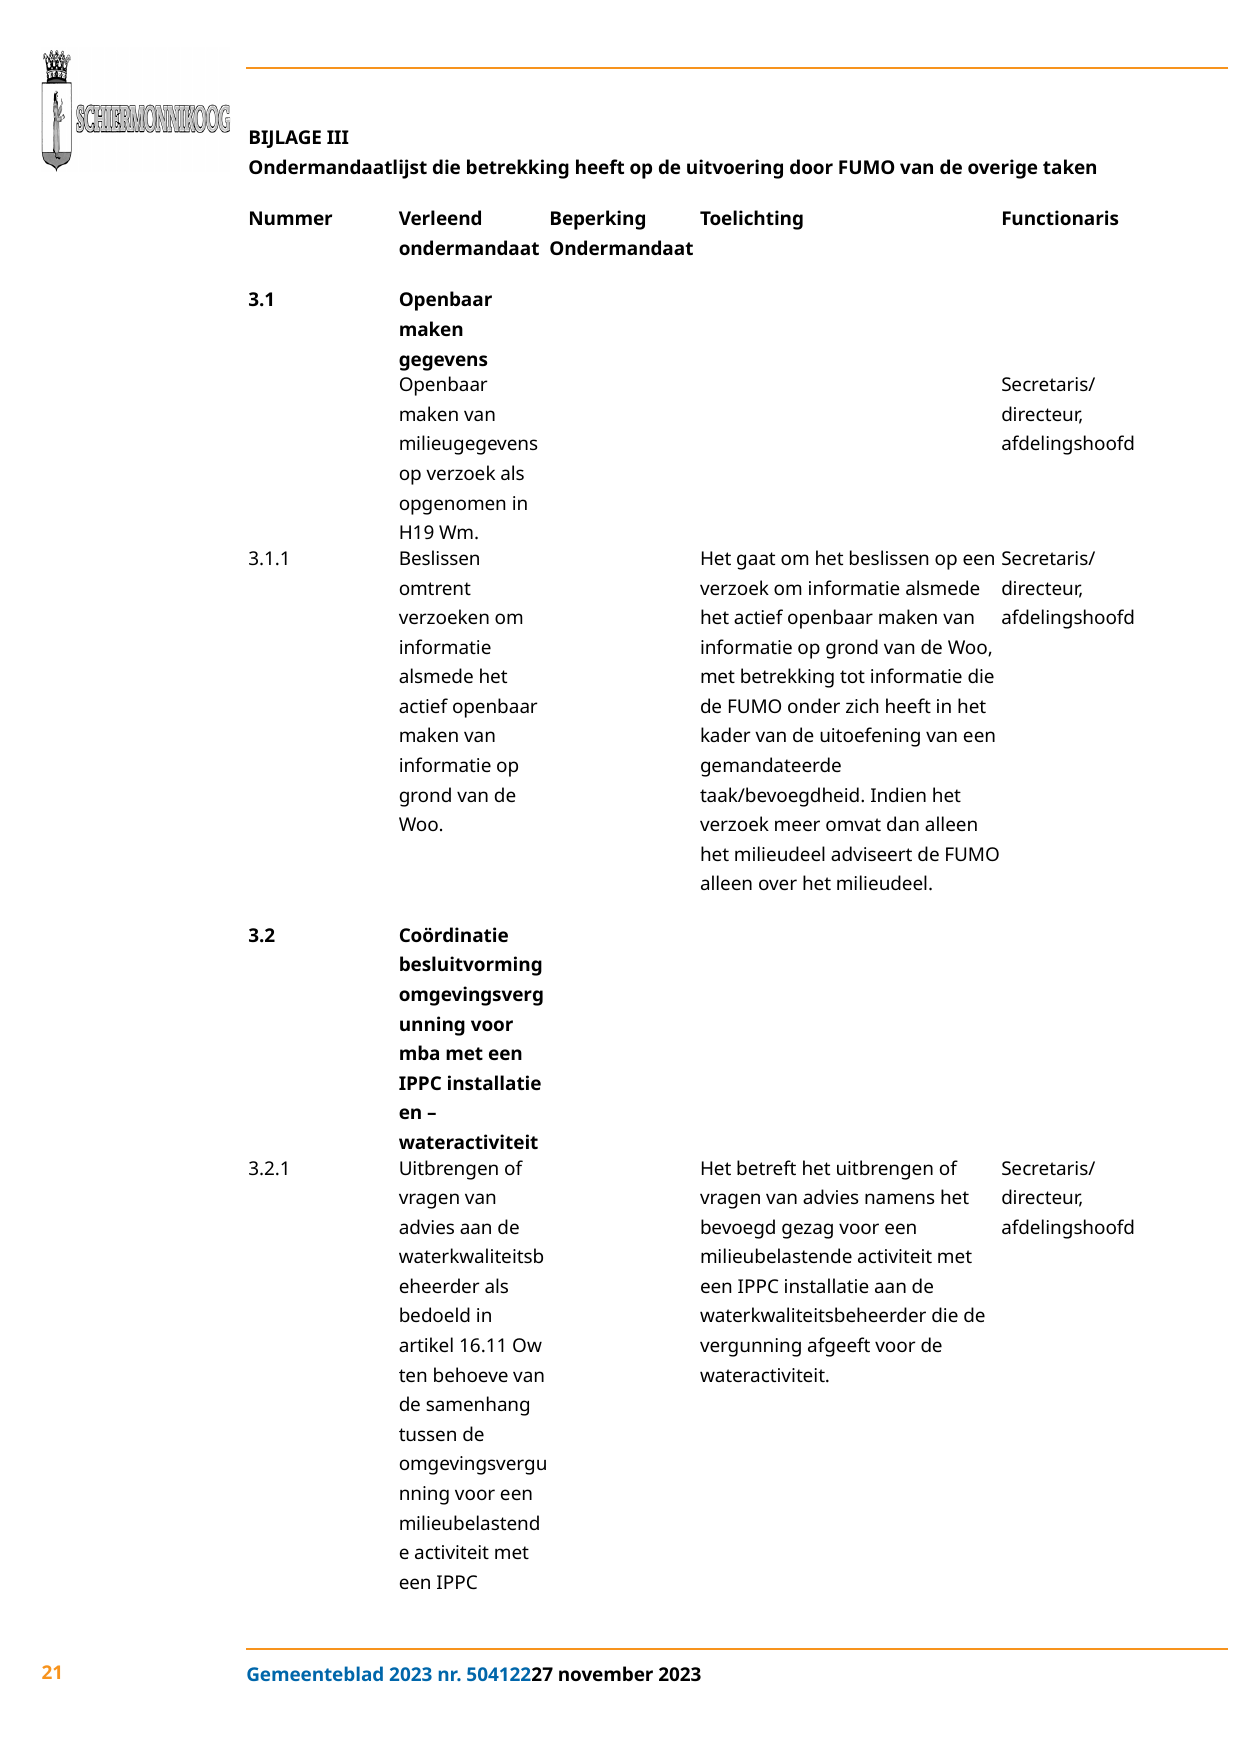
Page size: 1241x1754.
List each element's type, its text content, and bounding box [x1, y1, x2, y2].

table_cell Het betreft het uitbrengen of vragen van advies namens het bevoegd gezag voor een milieubelastende activiteit met een IPPC installatie aan de waterkwaliteitsbeheerder die de vergunning afgeeft voor de wateractiviteit. [700, 1155, 1001, 1595]
table_cell Verleend ondermandaat [399, 206, 549, 261]
table_cell Openbaar maken gegevens [399, 287, 549, 371]
table_cell [248, 180, 1152, 206]
table_cell Secretaris/ directeur, afdelingshoofd [1001, 545, 1152, 896]
table_cell 3.1.1 [248, 545, 398, 896]
table_cell [549, 287, 1152, 371]
table_cell [248, 896, 1152, 922]
table_cell Beperking Ondermandaat [549, 206, 700, 261]
table_cell Secretaris/ directeur, afdelingshoofd [1001, 371, 1152, 545]
table_cell [700, 371, 1001, 545]
table_cell Functionaris [1001, 206, 1152, 261]
table_cell [549, 545, 700, 896]
table_cell Openbaar maken van milieugegevens op verzoek als opgenomen in H19 Wm. [399, 371, 549, 545]
table_cell Toelichting [700, 206, 1001, 261]
table_cell 3.1 [248, 287, 398, 371]
table_cell Uitbrengen of vragen van advies aan de waterkwaliteitsbeheerder als bedoeld in artikel 16.11 Ow ten behoeve van de samenhang tussen de omgevingsvergunning voor een milieubelastende activiteit met een IPPC [399, 1155, 549, 1595]
table_cell [549, 922, 1152, 1155]
table_cell 3.2.1 [248, 1155, 398, 1595]
table_cell Coördinatie besluitvorming omgevingsvergunning voor mba met een IPPC installatie en – wateractiviteit [399, 922, 549, 1155]
table_cell Het gaat om het beslissen op een verzoek om informatie alsmede het actief openbaar maken van informatie op grond van de Woo, met betrekking tot informatie die de FUMO onder zich heeft in het kader van de uitoefening van een gemandateerde taak/bevoegdheid. Indien het verzoek meer omvat dan alleen het milieudeel adviseert de FUMO alleen over het milieudeel. [700, 545, 1001, 896]
table_cell Beslissen omtrent verzoeken om informatie alsmede het actief openbaar maken van informatie op grond van de Woo. [399, 545, 549, 896]
table_cell [549, 371, 700, 545]
table_cell [248, 371, 398, 545]
table_cell [248, 261, 1152, 287]
table_cell Secretaris/ directeur, afdelingshoofd [1001, 1155, 1152, 1595]
table_cell 3.2 [248, 922, 398, 1155]
table_cell [549, 1155, 700, 1595]
table_cell Nummer [248, 206, 398, 261]
table_header BIJLAGE III Ondermandaatlijst die betrekking heeft op de uitvoering door FUMO van de overige taken [248, 125, 1152, 180]
picture [41, 47, 231, 172]
